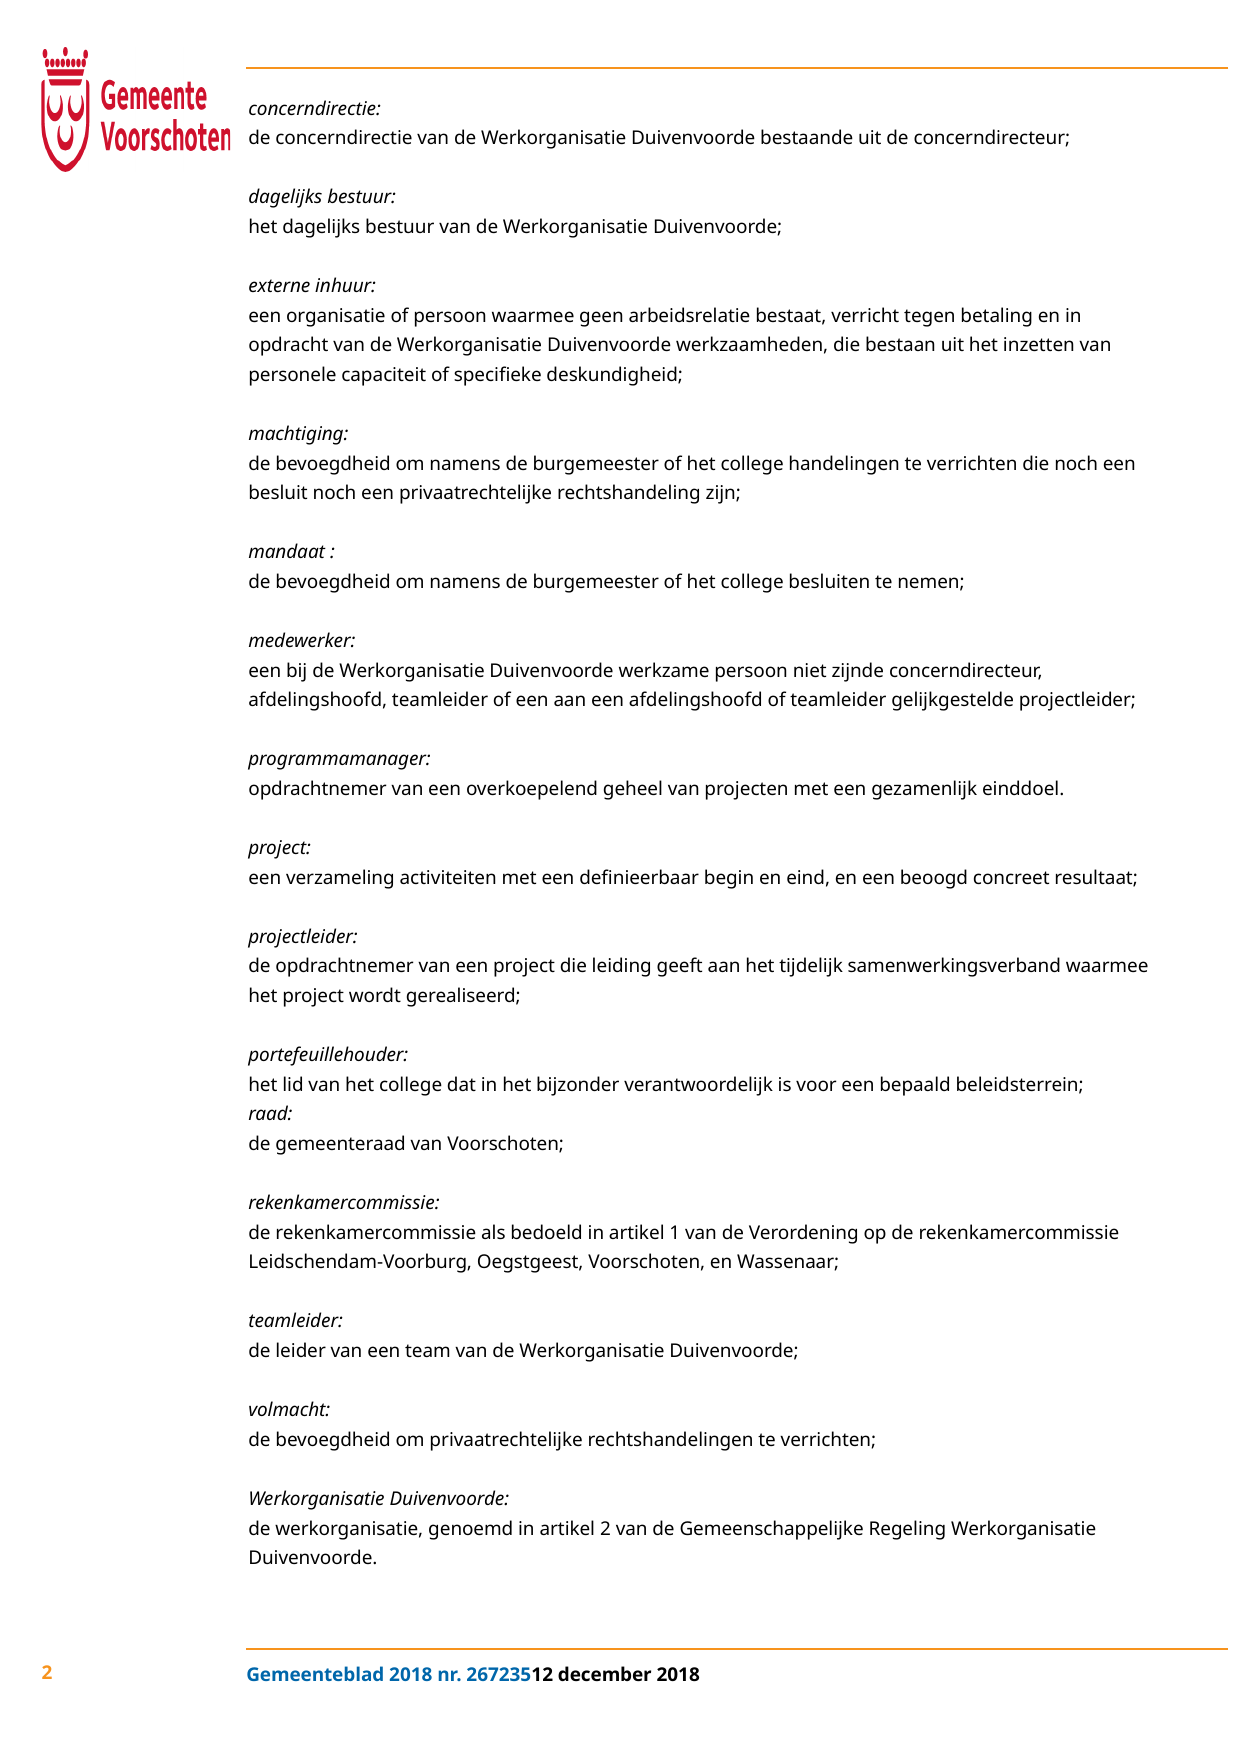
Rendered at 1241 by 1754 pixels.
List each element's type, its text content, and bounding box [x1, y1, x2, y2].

text opdrachtnemer van een overkoepelend geheel van projecten met een gezamenlijk einddoel. [248, 775, 1152, 801]
text een verzameling activiteiten met een definieerbaar begin en eind, en een beoogd concreet resultaat; [248, 864, 1152, 890]
text de bevoegdheid om namens de burgemeester of het college besluiten te nemen; [248, 568, 1152, 594]
text programmamanager: [248, 746, 1152, 771]
text een bij de Werkorganisatie Duivenvoorde werkzame persoon niet zijnde concerndirecteur, afdelingshoofd, teamleider of een aan een afdelingshoofd of teamleider gelijkgestelde projectleider; [248, 657, 1152, 712]
text de rekenkamercommissie als bedoeld in artikel 1 van de Verordening op de rekenkamercommissie Leidschendam-Voorburg, Oegstgeest, Voorschoten, en Wassenaar; [248, 1219, 1152, 1274]
text rekenkamercommissie: [248, 1189, 1152, 1215]
text de gemeenteraad van Voorschoten; [248, 1130, 1152, 1156]
text mandaat : [248, 538, 1152, 564]
text de concerndirectie van de Werkorganisatie Duivenvoorde bestaande uit de concerndirecteur; [248, 124, 1152, 150]
text medewerker: [248, 627, 1152, 653]
picture [41, 47, 231, 172]
text de werkorganisatie, genoemd in artikel 2 van de Gemeenschappelijke Regeling Werkorganisatie Duivenvoorde. [248, 1515, 1152, 1570]
text een organisatie of persoon waarmee geen arbeidsrelatie bestaat, verricht tegen betaling en in opdracht van de Werkorganisatie Duivenvoorde werkzaamheden, die bestaan uit het inzetten van personele capaciteit of specifieke deskundigheid; [248, 302, 1152, 387]
text externe inhuur: [248, 272, 1152, 298]
text dagelijks bestuur: [248, 183, 1152, 209]
text concerndirectie: [248, 95, 1152, 121]
text projectleider: [248, 923, 1152, 949]
text het lid van het college dat in het bijzonder verantwoordelijk is voor een bepaald beleidsterrein; [248, 1071, 1152, 1097]
text raad: [248, 1101, 1152, 1126]
text project: [248, 834, 1152, 860]
text portefeuillehouder: [248, 1041, 1152, 1067]
text teamleider: [248, 1308, 1152, 1333]
text het dagelijks bestuur van de Werkorganisatie Duivenvoorde; [248, 213, 1152, 239]
text machtiging: [248, 420, 1152, 446]
text de opdrachtnemer van een project die leiding geeft aan het tijdelijk samenwerkingsverband waarmee het project wordt gerealiseerd; [248, 953, 1152, 1008]
text Werkorganisatie Duivenvoorde: [248, 1485, 1152, 1511]
text volmacht: [248, 1396, 1152, 1422]
text de bevoegdheid om privaatrechtelijke rechtshandelingen te verrichten; [248, 1426, 1152, 1452]
text de bevoegdheid om namens de burgemeester of het college handelingen te verrichten die noch een besluit noch een privaatrechtelijke rechtshandeling zijn; [248, 450, 1152, 505]
text de leider van een team van de Werkorganisatie Duivenvoorde; [248, 1337, 1152, 1363]
